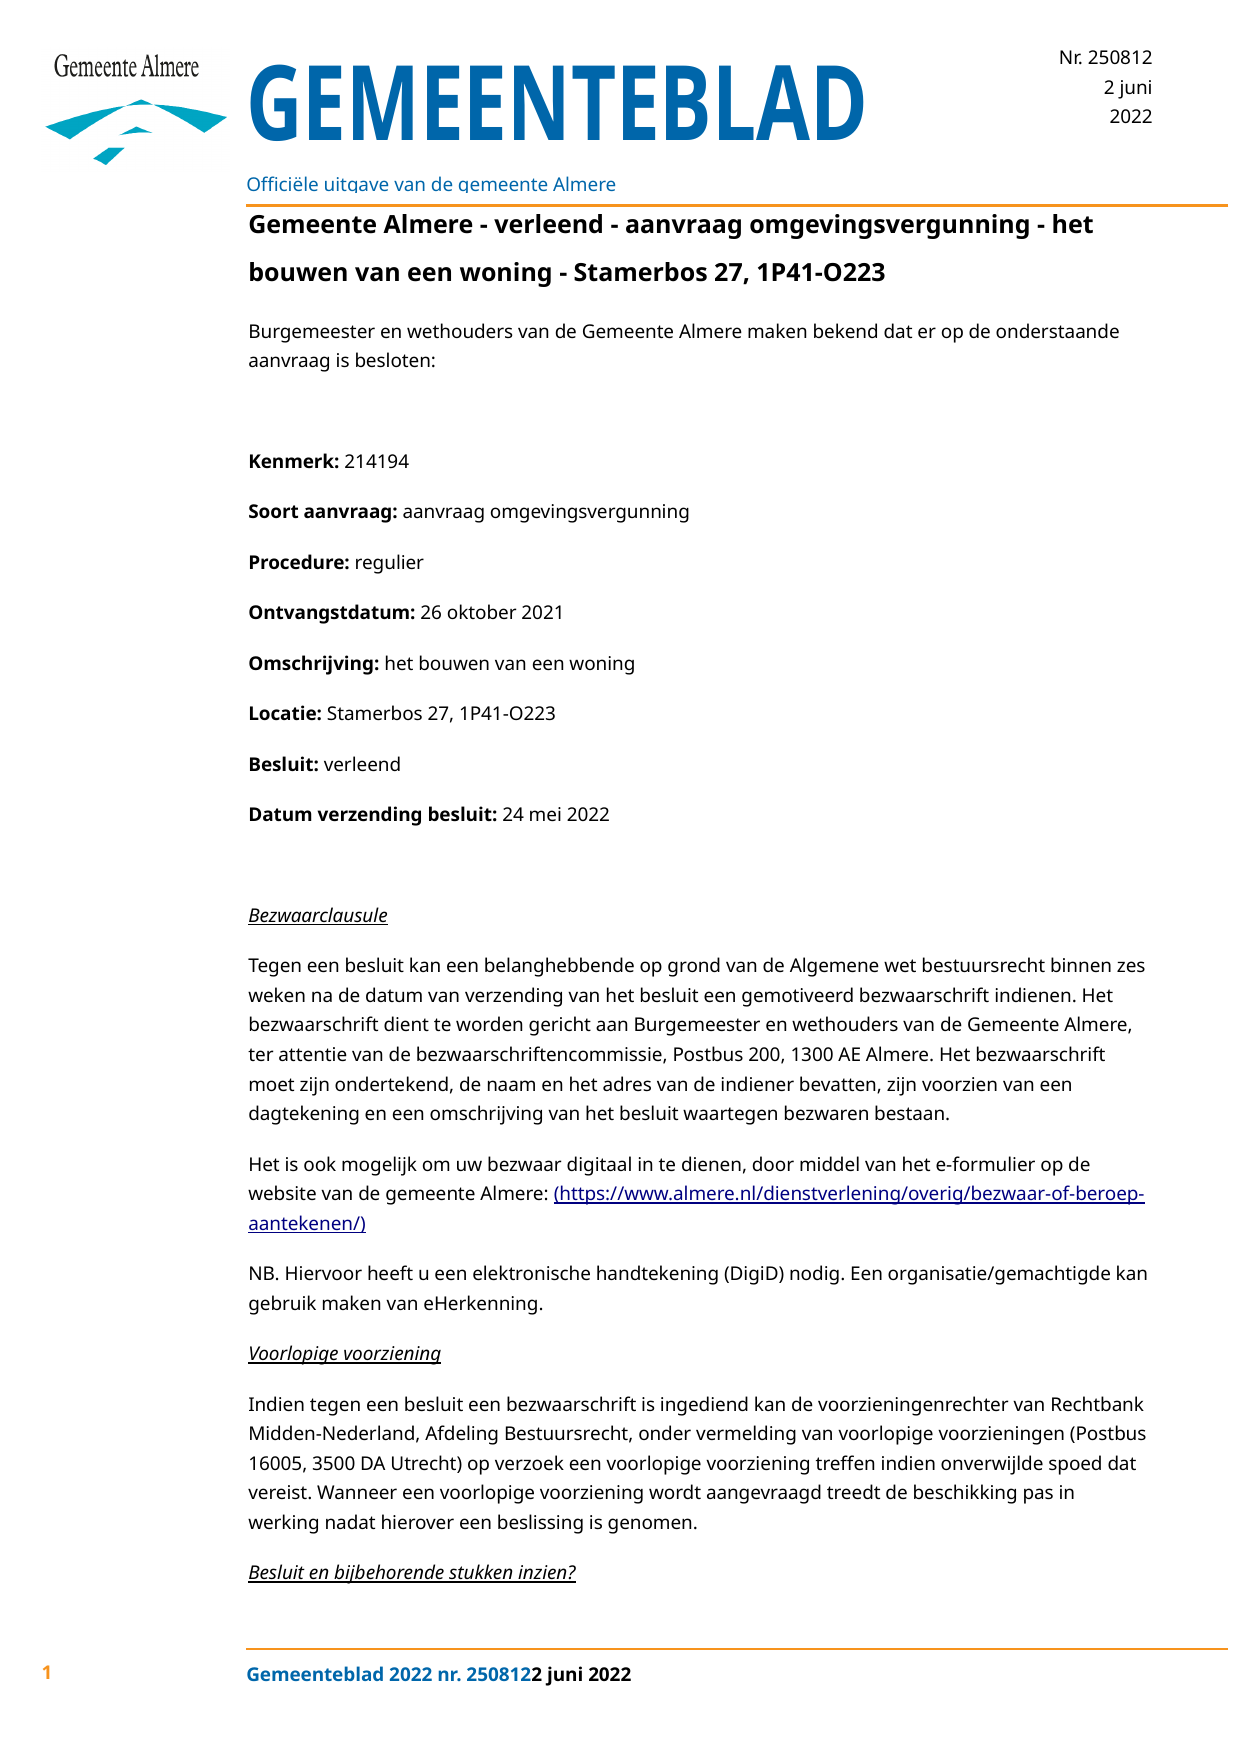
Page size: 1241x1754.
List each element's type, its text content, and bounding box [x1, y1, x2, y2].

text Omschrijving: het bouwen van een woning [248, 650, 1152, 676]
text Procedure: regulier [248, 549, 1152, 575]
text Tegen een besluit kan een belanghebbende op grond van de Algemene wet bestuursrecht binnen zes weken na de datum van verzending van het besluit een gemotiveerd bezwaarschrift indienen. Het bezwaarschrift dient te worden gericht aan Burgemeester en wethouders van de Gemeente Almere, ter attentie van de bezwaarschriftencommissie, Postbus 200, 1300 AE Almere. Het bezwaarschrift moet zijn ondertekend, de naam en het adres van de indiener bevatten, zijn voorzien van een dagtekening en een omschrijving van het besluit waartegen bezwaren bestaan. [248, 952, 1152, 1126]
text Besluit: verleend [248, 751, 1152, 777]
text Voorlopige voorziening [248, 1340, 1152, 1366]
text Locatie: Stamerbos 27, 1P41-O223 [248, 700, 1152, 726]
text NB. Hiervoor heeft u een elektronische handtekening (DigiD) nodig. Een organisatie/gemachtigde kan gebruik maken van eHerkenning. [248, 1260, 1152, 1316]
text Het is ook mogelijk om uw bezwaar digitaal in te dienen, door middel van het e-formulier op de website van de gemeente Almere: (https://www.almere.nl/dienstverlening/overig/bezwaar-of-beroep-aantekenen/) [248, 1151, 1152, 1236]
text Besluit en bijbehorende stukken inzien? [248, 1559, 1152, 1585]
text Gemeente Almere - verleend - aanvraag omgevingsvergunning - het bouwen van een woning - Stamerbos 27, 1P41-O223 [248, 207, 1152, 288]
text Bezwaarclausule [248, 902, 1152, 928]
text Datum verzending besluit: 24 mei 2022 [248, 801, 1152, 827]
text Burgemeester en wethouders van de Gemeente Almere maken bekend dat er op de onderstaande aanvraag is besloten: [248, 318, 1152, 373]
picture [41, 47, 231, 172]
text Kenmerk: 214194 [248, 448, 1152, 474]
text Ontvangstdatum: 26 oktober 2021 [248, 599, 1152, 625]
text Soort aanvraag: aanvraag omgevingsvergunning [248, 499, 1152, 524]
text Indien tegen een besluit een bezwaarschrift is ingediend kan de voorzieningenrechter van Rechtbank Midden-Nederland, Afdeling Bestuursrecht, onder vermelding van voorlopige voorzieningen (Postbus 16005, 3500 DA Utrecht) op verzoek een voorlopige voorziening treffen indien onverwijlde spoed dat vereist. Wanneer een voorlopige voorziening wordt aangevraagd treedt de beschikking pas in werking nadat hierover een beslissing is genomen. [248, 1391, 1152, 1535]
